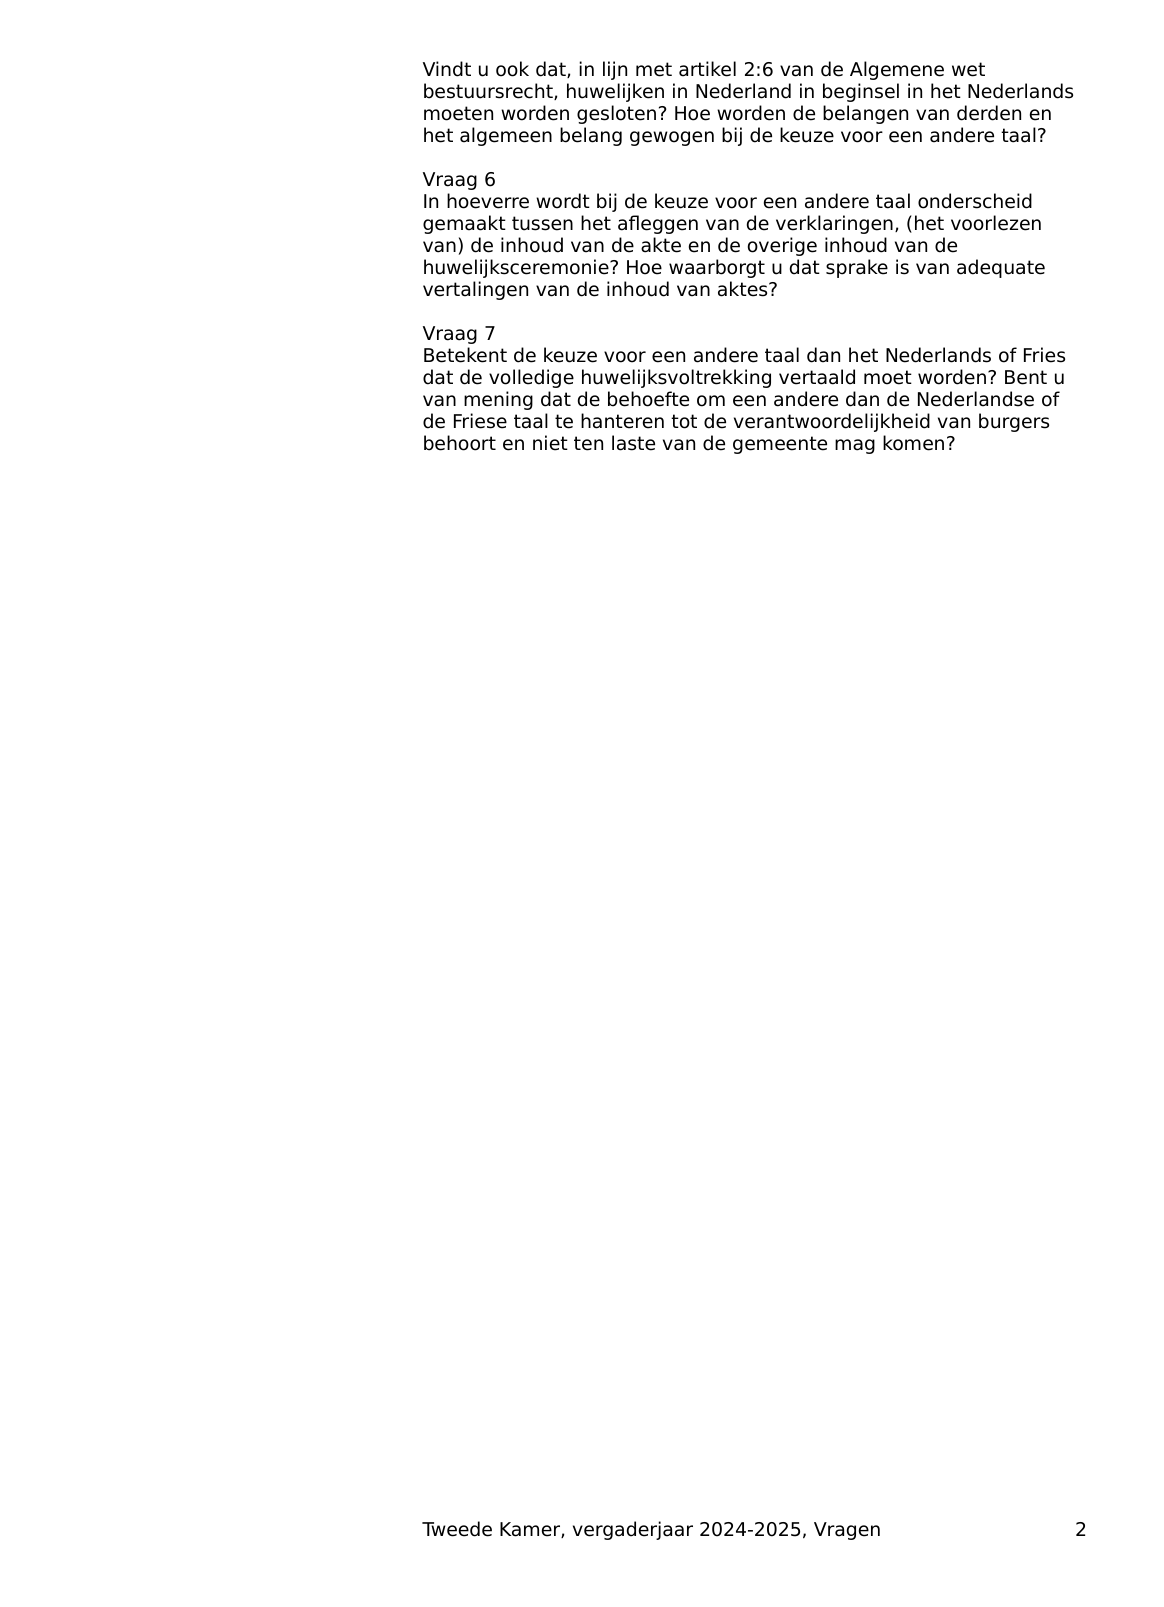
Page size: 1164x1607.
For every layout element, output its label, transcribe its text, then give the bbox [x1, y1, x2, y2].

text Vraag 6 [422, 169, 1087, 191]
text Vraag 7 [422, 323, 1087, 345]
text Betekent de keuze voor een andere taal dan het Nederlands of Fries dat de volledige huwelijksvoltrekking vertaald moet worden? Bent u van mening dat de behoefte om een andere dan de Nederlandse of de Friese taal te hanteren tot de verantwoordelijkheid van burgers behoort en niet ten laste van de gemeente mag komen? [422, 345, 1087, 455]
text Vindt u ook dat, in lijn met artikel 2:6 van de Algemene wet bestuursrecht, huwelijken in Nederland in beginsel in het Nederlands moeten worden gesloten? Hoe worden de belangen van derden en het algemeen belang gewogen bij de keuze voor een andere taal? [422, 59, 1087, 147]
text In hoeverre wordt bij de keuze voor een andere taal onderscheid gemaakt tussen het afleggen van de verklaringen, (het voorlezen van) de inhoud van de akte en de overige inhoud van de huwelijksceremonie? Hoe waarborgt u dat sprake is van adequate vertalingen van de inhoud van aktes? [422, 191, 1087, 301]
